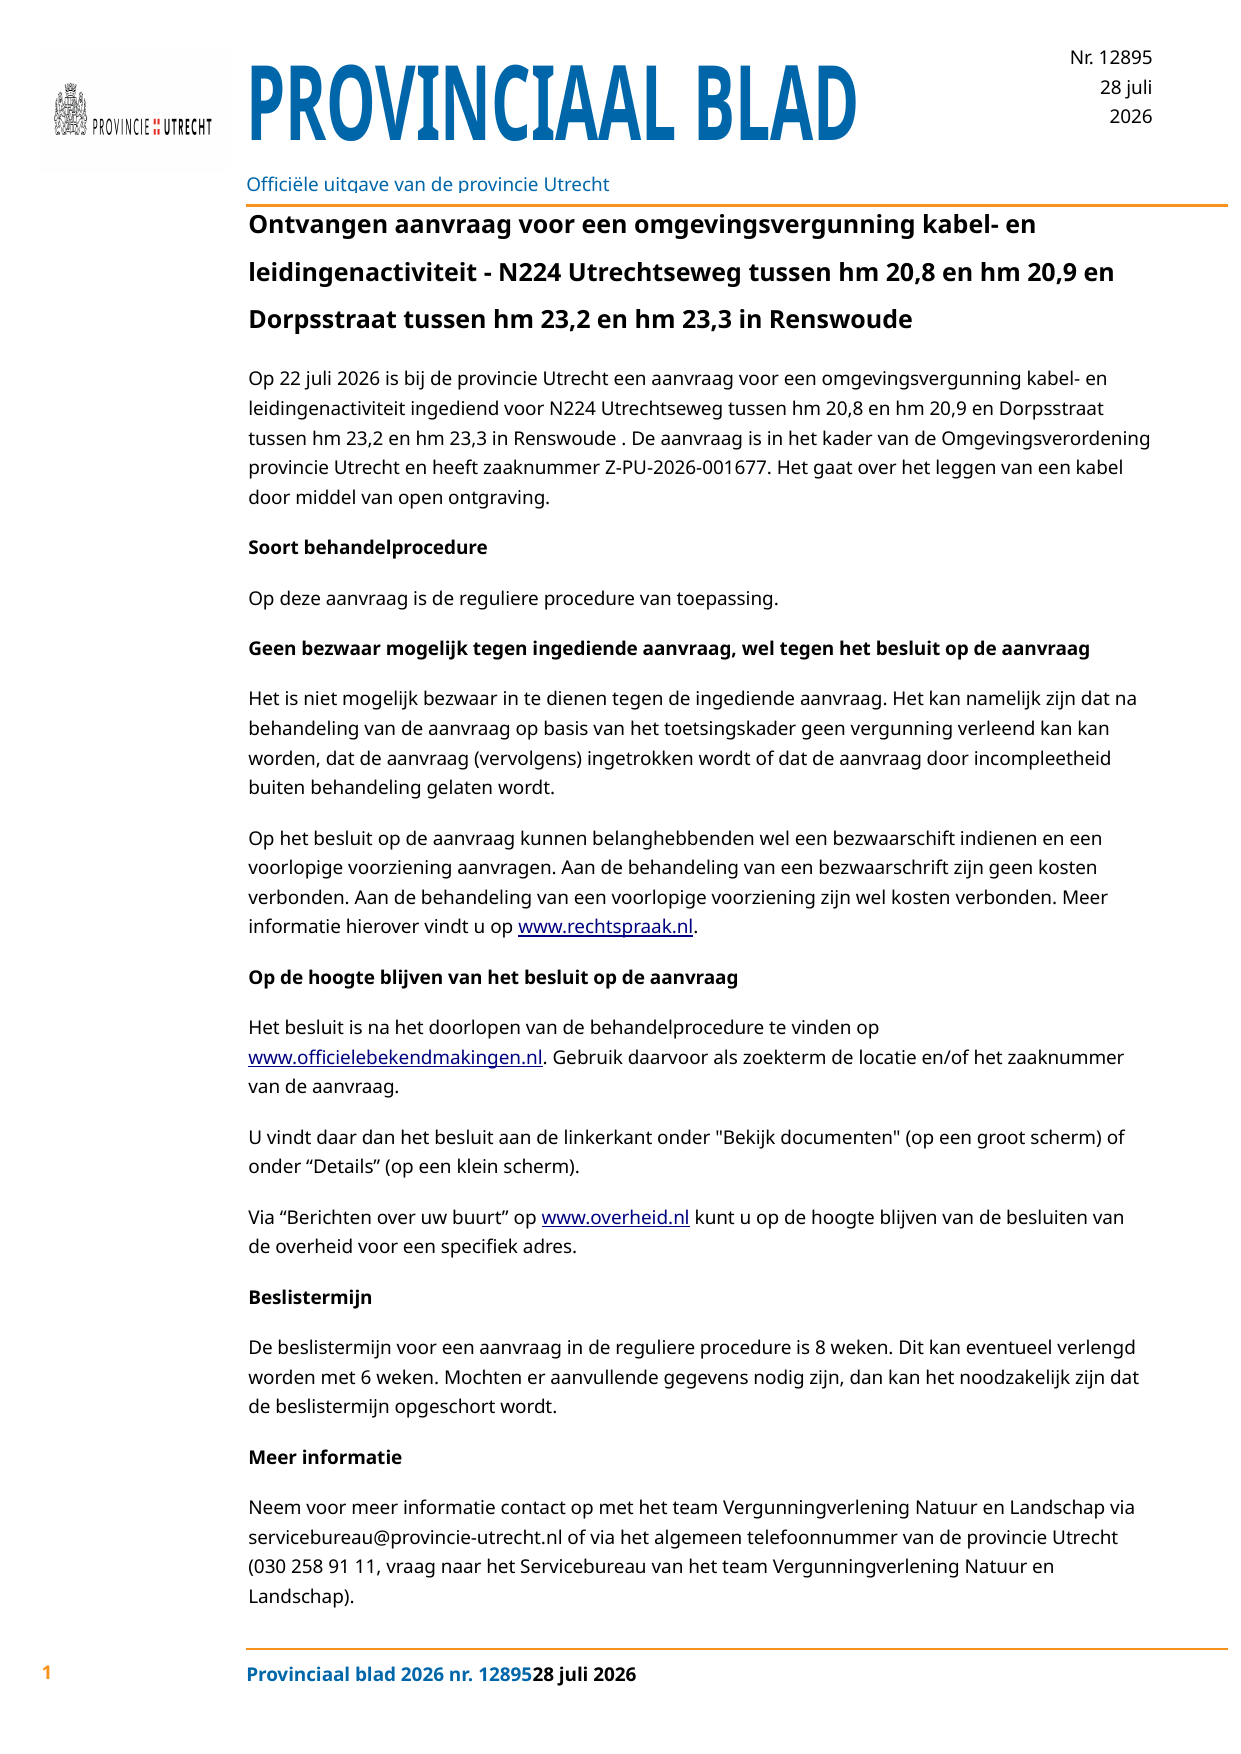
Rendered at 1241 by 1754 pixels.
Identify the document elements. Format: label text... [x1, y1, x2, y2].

text Op 22 juli 2026 is bij de provincie Utrecht een aanvraag voor een omgevingsvergunning kabel- en leidingenactiviteit ingediend voor N224 Utrechtseweg tussen hm 20,8 en hm 20,9 en Dorpsstraat tussen hm 23,2 en hm 23,3 in Renswoude . De aanvraag is in het kader van de Omgevingsverordening provincie Utrecht en heeft zaaknummer Z-PU-2026-001677. Het gaat over het leggen van een kabel door middel van open ontgraving. [248, 366, 1152, 509]
text Beslistermijn [248, 1284, 1152, 1309]
text Via “Berichten over uw buurt” op www.overheid.nl kunt u op de hoogte blijven van de besluiten van de overheid voor een specifiek adres. [248, 1204, 1152, 1259]
text Het is niet mogelijk bezwaar in te dienen tegen de ingediende aanvraag. Het kan namelijk zijn dat na behandeling van de aanvraag op basis van het toetsingskader geen vergunning verleend kan kan worden, dat de aanvraag (vervolgens) ingetrokken wordt of dat de aanvraag door incompleetheid buiten behandeling gelaten wordt. [248, 686, 1152, 800]
text Meer informatie [248, 1444, 1152, 1469]
text Geen bezwaar mogelijk tegen ingediende aanvraag, wel tegen het besluit op de aanvraag [248, 635, 1152, 661]
text Ontvangen aanvraag voor een omgevingsvergunning kabel- en leidingenactiviteit - N224 Utrechtseweg tussen hm 20,8 en hm 20,9 en Dorpsstraat tussen hm 23,2 en hm 23,3 in Renswoude [248, 207, 1152, 336]
text Soort behandelprocedure [248, 534, 1152, 560]
text De beslistermijn voor een aanvraag in de reguliere procedure is 8 weken. Dit kan eventueel verlengd worden met 6 weken. Mochten er aanvullende gegevens nodig zijn, dan kan het noodzakelijk zijn dat de beslistermijn opgeschort wordt. [248, 1334, 1152, 1419]
text Op deze aanvraag is de reguliere procedure van toepassing. [248, 585, 1152, 610]
text Op de hoogte blijven van het besluit op de aanvraag [248, 964, 1152, 989]
text U vindt daar dan het besluit aan de linkerkant onder "Bekijk documenten" (op een groot scherm) of onder “Details” (op een klein scherm). [248, 1124, 1152, 1179]
text Op het besluit op de aanvraag kunnen belanghebbenden wel een bezwaarschift indienen en een voorlopige voorziening aanvragen. Aan de behandeling van een bezwaarschrift zijn geen kosten verbonden. Aan de behandeling van een voorlopige voorziening zijn wel kosten verbonden. Meer informatie hierover vindt u op www.rechtspraak.nl. [248, 825, 1152, 939]
picture [41, 47, 231, 172]
text Neem voor meer informatie contact op met het team Vergunningverlening Natuur en Landschap via servicebureau@provincie-utrecht.nl of via het algemeen telefoonnummer van de provincie Utrecht (030 258 91 11, vraag naar het Servicebureau van het team Vergunningverlening Natuur en Landschap). [248, 1494, 1152, 1609]
text Het besluit is na het doorlopen van de behandelprocedure te vinden op www.officielebekendmakingen.nl. Gebruik daarvoor als zoekterm de locatie en/of het zaaknummer van de aanvraag. [248, 1014, 1152, 1099]
